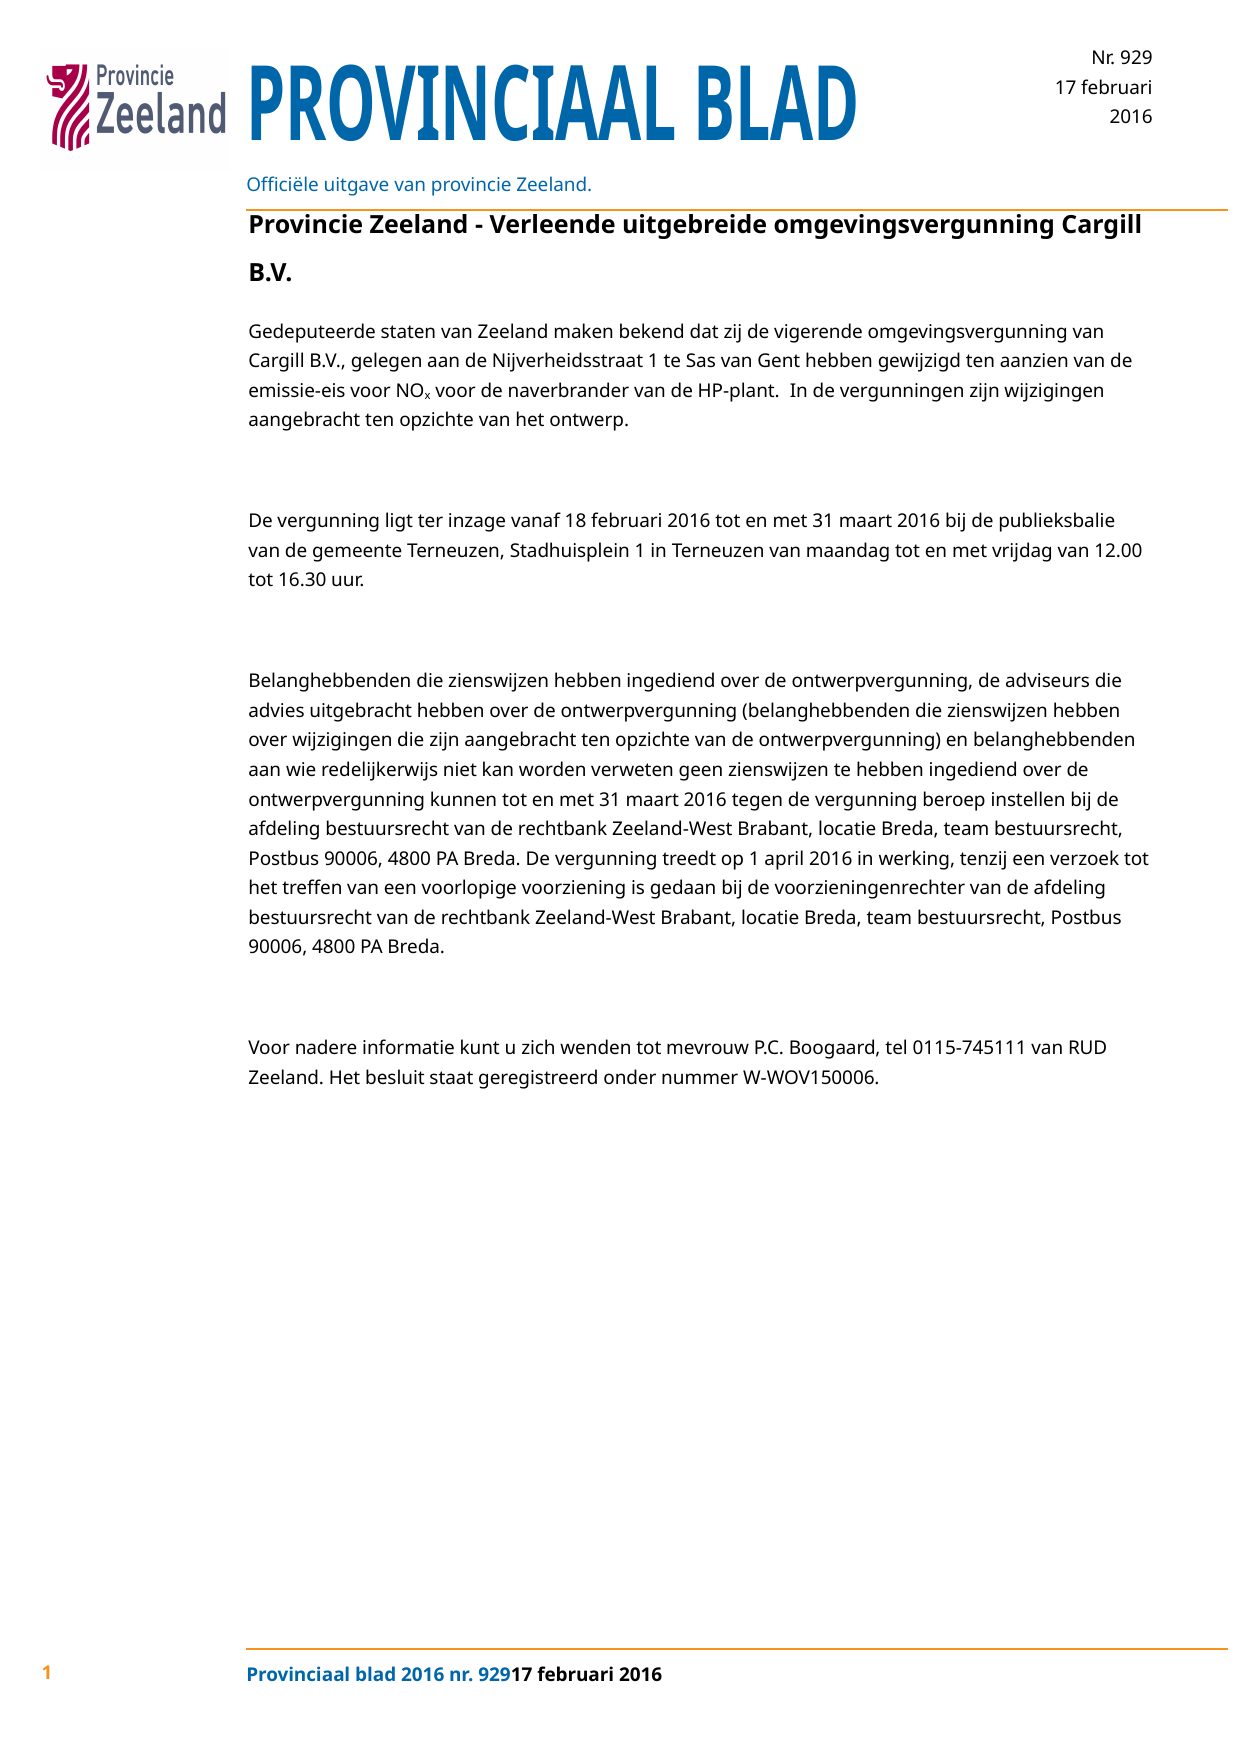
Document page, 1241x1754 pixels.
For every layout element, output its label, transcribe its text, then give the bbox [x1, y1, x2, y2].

text Voor nadere informatie kunt u zich wenden tot mevrouw P.C. Boogaard, tel 0115-745111 van RUD Zeeland. Het besluit staat geregistreerd onder nummer W-WOV150006. [248, 1034, 1152, 1090]
text Provincie Zeeland - Verleende uitgebreide omgevingsvergunning Cargill B.V. [248, 211, 1152, 288]
text Gedeputeerde staten van Zeeland maken bekend dat zij de vigerende omgevingsvergunning van Cargill B.V., gelegen aan de Nijverheidsstraat 1 te Sas van Gent hebben gewijzigd ten aanzien van de emissie-eis voor NOx voor de naverbrander van de HP-plant. In de vergunningen zijn wijzigingen aangebracht ten opzichte van het ontwerp. [248, 318, 1152, 432]
text Belanghebbenden die zienswijzen hebben ingediend over de ontwerpvergunning, de adviseurs die advies uitgebracht hebben over de ontwerpvergunning (belanghebbenden die zienswijzen hebben over wijzigingen die zijn aangebracht ten opzichte van de ontwerpvergunning) en belanghebbenden aan wie redelijkerwijs niet kan worden verweten geen zienswijzen te hebben ingediend over de ontwerpvergunning kunnen tot en met 31 maart 2016 tegen de vergunning beroep instellen bij de afdeling bestuursrecht van de rechtbank Zeeland-West Brabant, locatie Breda, team bestuursrecht, Postbus 90006, 4800 PA Breda. De vergunning treedt op 1 april 2016 in werking, tenzij een verzoek tot het treffen van een voorlopi­ge voorzie­ning is gedaan bij de voorzieningenrechter van de afdeling bestuursrecht­ van de rechtbank Zeeland-West Brabant, locatie Breda, team bestuursrecht, Postbus 90006, 4800 PA Breda. [248, 667, 1152, 959]
picture [41, 47, 231, 172]
text De vergunning ligt ter inzage vanaf 18 februari 2016 tot en met 31 maart 2016 bij de publieksbalie van de gemeente Terneuzen, Stadhuisplein 1 in Terneuzen van maandag tot en met vrijdag van 12.00 tot 16.30 uur. [248, 507, 1152, 592]
